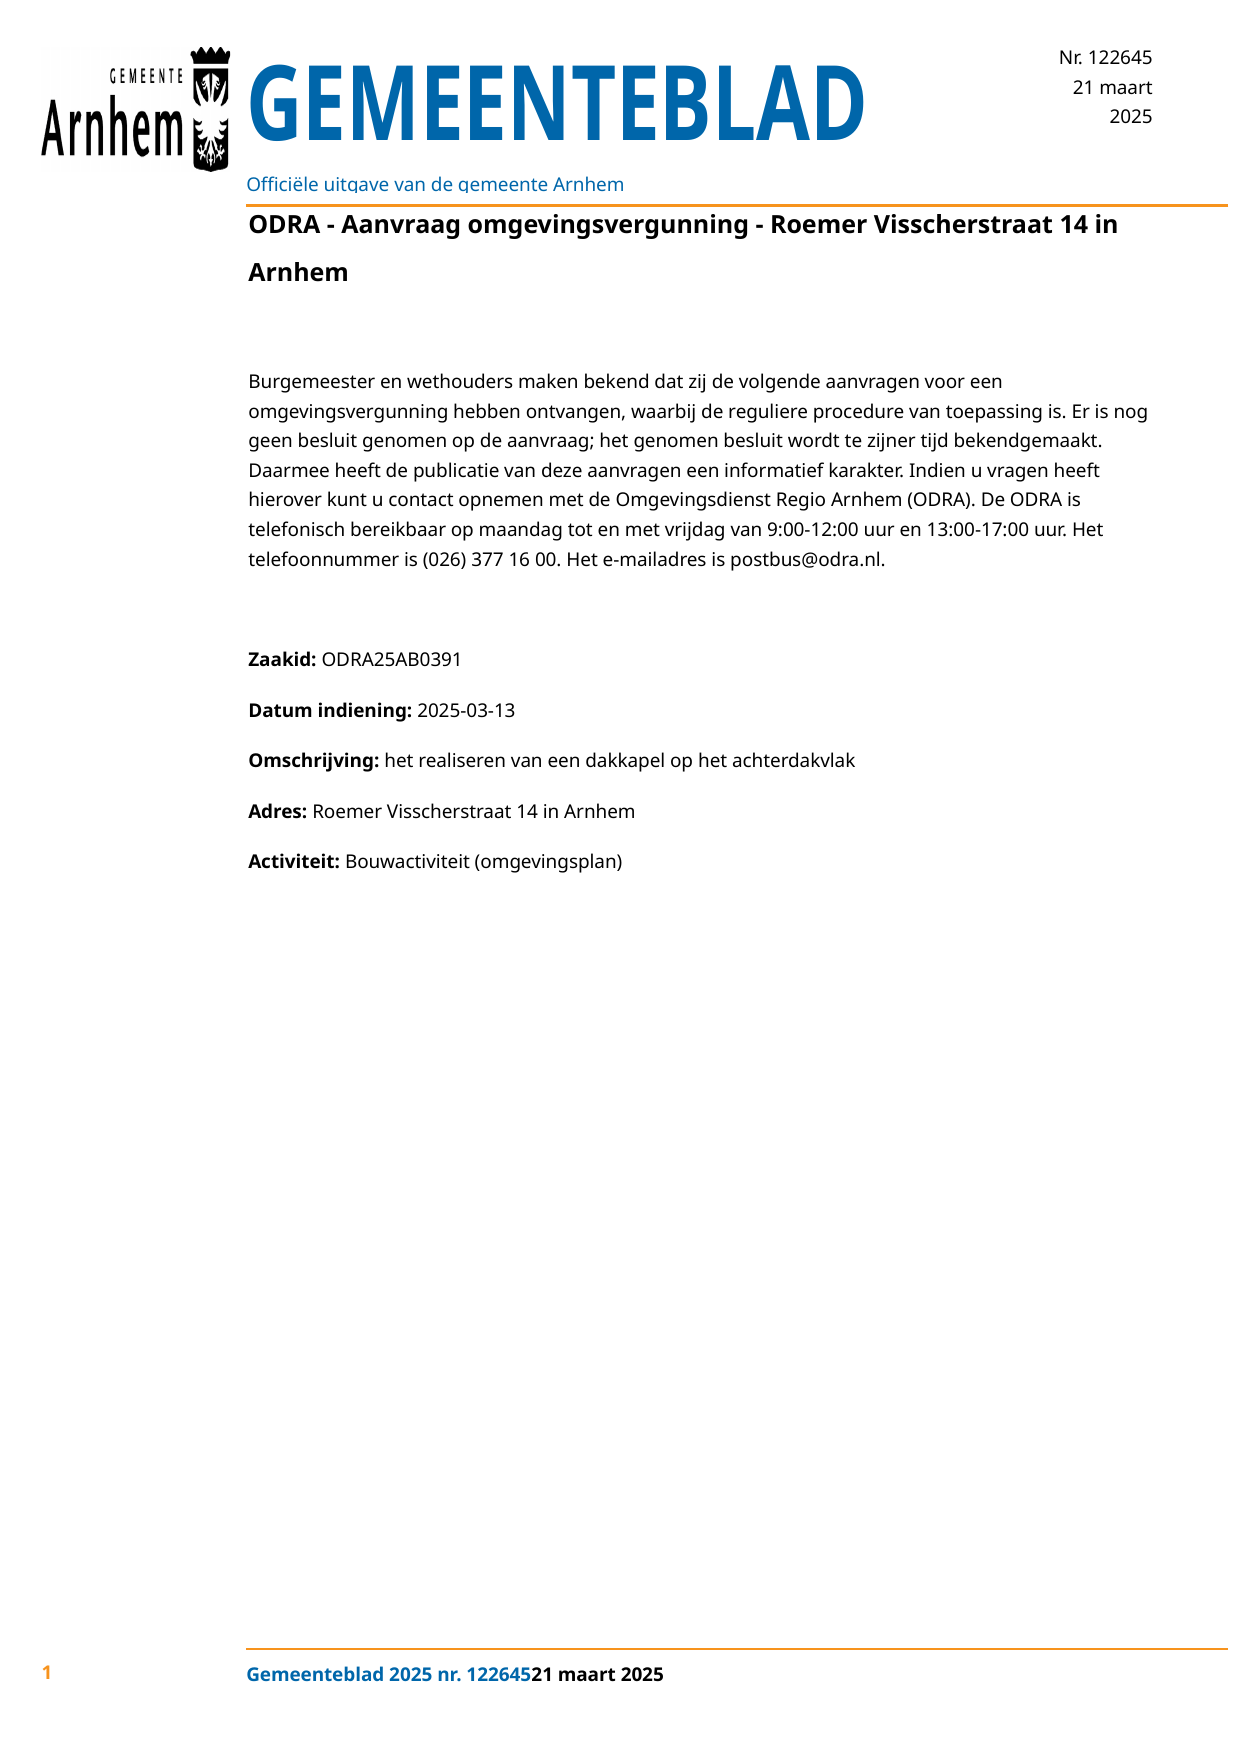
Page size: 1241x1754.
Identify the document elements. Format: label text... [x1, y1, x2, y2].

picture [41, 47, 231, 172]
text Burgemeester en wethouders maken bekend dat zij de volgende aanvragen voor een omgevingsvergunning hebben ontvangen, waarbij de reguliere procedure van toepassing is. Er is nog geen besluit genomen op de aanvraag; het genomen besluit wordt te zijner tijd bekendgemaakt. Daarmee heeft de publicatie van deze aanvragen een informatief karakter. Indien u vragen heeft hierover kunt u contact opnemen met de Omgevingsdienst Regio Arnhem (ODRA). De ODRA is telefonisch bereikbaar op maandag tot en met vrijdag van 9:00-12:00 uur en 13:00-17:00 uur. Het telefoonnummer is (026) 377 16 00. Het e-mailadres is postbus@odra.nl. [248, 368, 1152, 572]
text Zaakid: ODRA25AB0391 [248, 647, 1152, 672]
text Omschrijving: het realiseren van een dakkapel op het achterdakvlak [248, 747, 1152, 773]
text ODRA - Aanvraag omgevingsvergunning - Roemer Visscherstraat 14 in Arnhem [248, 207, 1152, 288]
text Datum indiening: 2025-03-13 [248, 697, 1152, 723]
text Adres: Roemer Visscherstraat 14 in Arnhem [248, 798, 1152, 824]
text Activiteit: Bouwactiviteit (omgevingsplan) [248, 848, 1152, 874]
